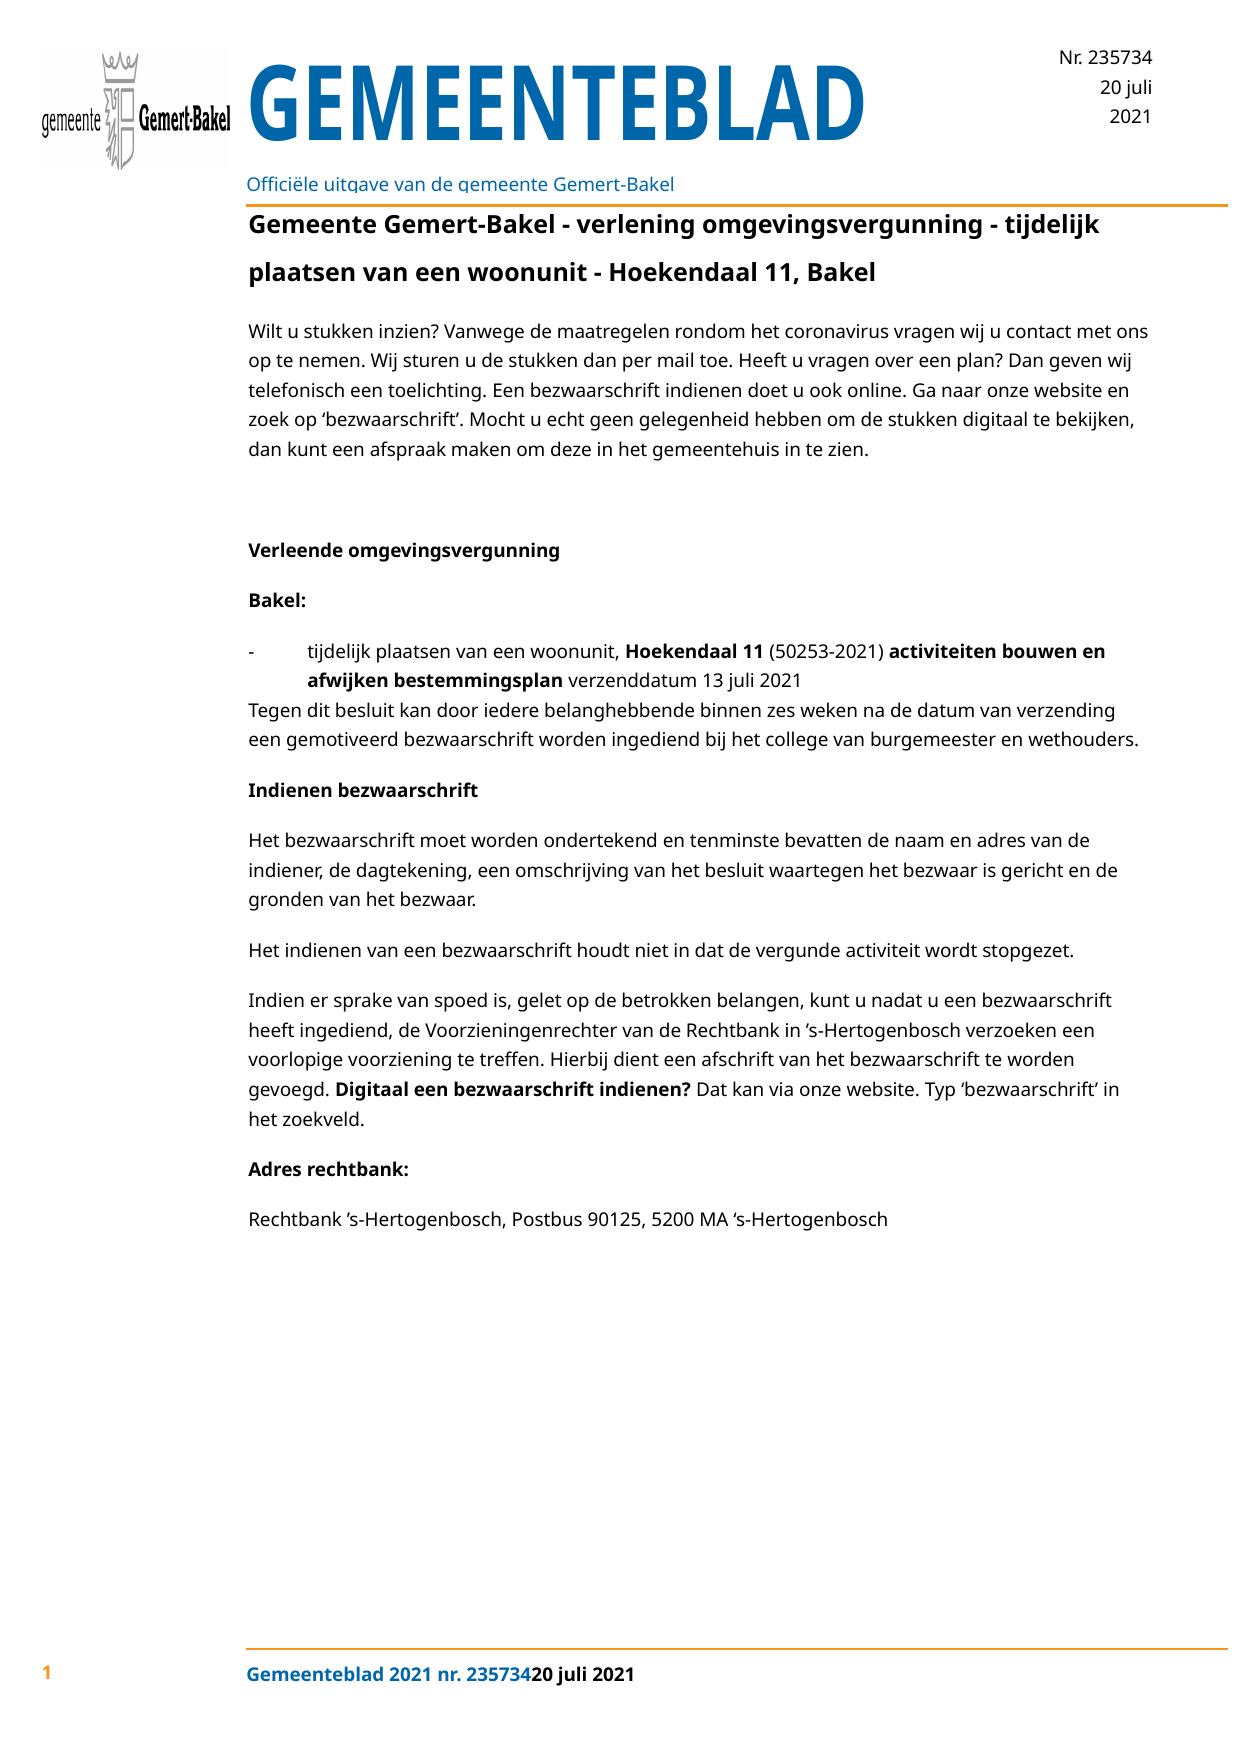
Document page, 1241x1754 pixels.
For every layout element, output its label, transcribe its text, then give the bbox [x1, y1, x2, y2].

text Het indienen van een bezwaarschrift houdt niet in dat de vergunde activiteit wordt stopgezet. [248, 937, 1152, 963]
text Het bezwaarschrift moet worden ondertekend en tenminste bevatten de naam en adres van de indiener, de dagtekening, een omschrijving van het besluit waartegen het bezwaar is gericht en de gronden van het bezwaar. [248, 827, 1152, 912]
text Rechtbank ’s-Hertogenbosch, Postbus 90125, 5200 MA ‘s-Hertogenbosch [248, 1207, 1152, 1232]
text Bakel: [248, 587, 1152, 613]
text Indien er sprake van spoed is, gelet op de betrokken belangen, kunt u nadat u een bezwaarschrift heeft ingediend, de Voorzieningenrechter van de Rechtbank in ’s-Hertogenbosch verzoeken een voorlopige voorziening te treffen. Hierbij dient een afschrift van het bezwaarschrift te worden gevoegd. Digitaal een bezwaarschrift indienen? Dat kan via onze website. Typ ‘bezwaarschrift’ in het zoekveld. [248, 987, 1152, 1132]
picture [41, 47, 231, 172]
text Wilt u stukken inzien? Vanwege de maatregelen rondom het coronavirus vragen wij u contact met ons op te nemen. Wij sturen u de stukken dan per mail toe. Heeft u vragen over een plan? Dan geven wij telefonisch een toelichting. Een bezwaarschrift indienen doet u ook online. Ga naar onze website en zoek op ‘bezwaarschrift’. Mocht u echt geen gelegenheid hebben om de stukken digitaal te bekijken, dan kunt een afspraak maken om deze in het gemeentehuis in te zien. [248, 318, 1152, 462]
list tijdelijk plaatsen van een woonunit, Hoekendaal 11 (50253-2021) activiteiten bouwen en afwijken bestemmingsplan verzenddatum 13 juli 2021 [248, 638, 1152, 693]
text Adres rechtbank: [248, 1156, 1152, 1182]
text Verleende omgevingsvergunning [248, 537, 1152, 563]
text Indienen bezwaarschrift [248, 777, 1152, 803]
text Tegen dit besluit kan door iedere belanghebbende binnen zes weken na de datum van verzending een gemotiveerd bezwaarschrift worden ingediend bij het college van burgemeester en wethouders. [248, 697, 1152, 752]
text Gemeente Gemert-Bakel - verlening omgevingsvergunning - tijdelijk plaatsen van een woonunit - Hoekendaal 11, Bakel [248, 207, 1152, 288]
